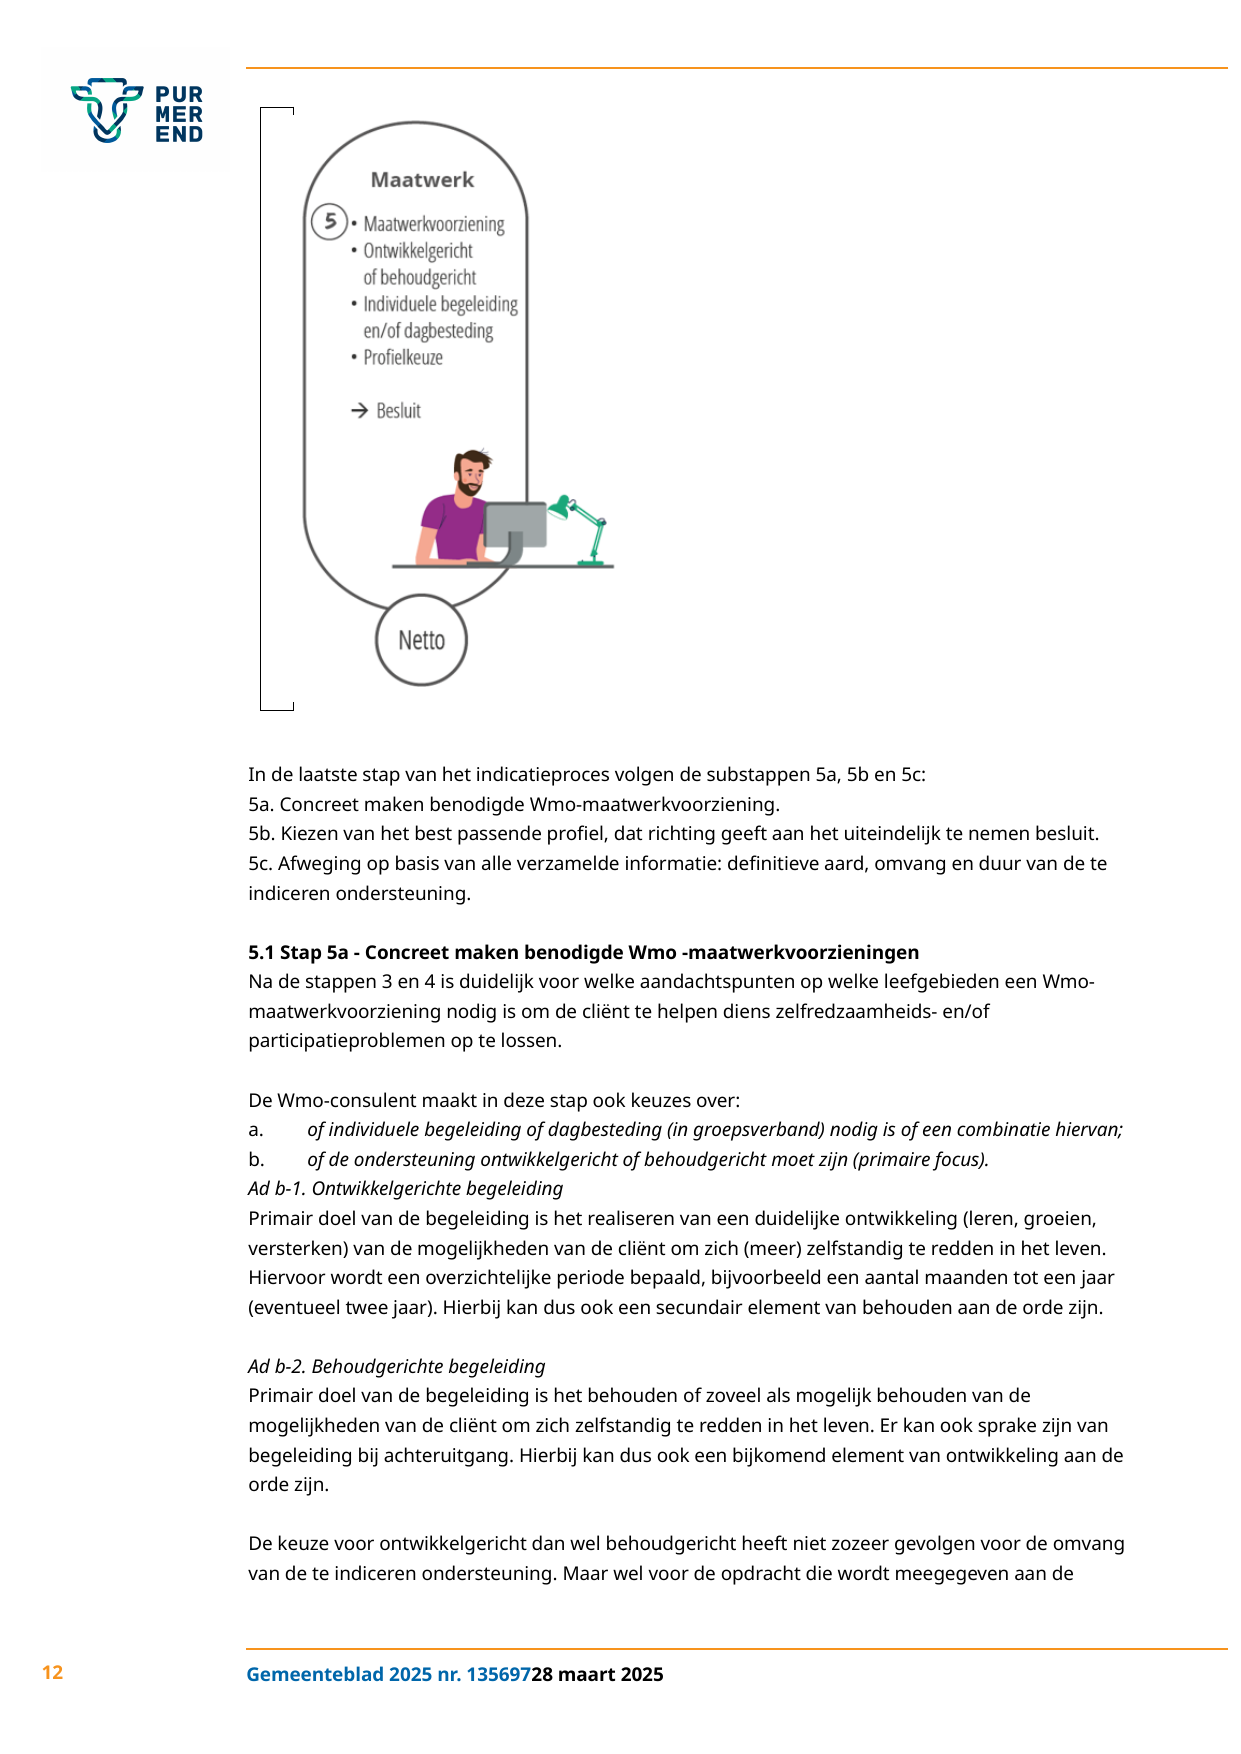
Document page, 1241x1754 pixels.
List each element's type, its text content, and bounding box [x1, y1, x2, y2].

text De keuze voor ontwikkelgericht dan wel behoudgericht heeft niet zozeer gevolgen voor de omvang van de te indiceren ondersteuning. Maar wel voor de opdracht die wordt meegegeven aan de [248, 1531, 1152, 1586]
picture [268, 115, 624, 702]
text 5b. Kiezen van het best passende profiel, dat richting geeft aan het uiteindelijk te nemen besluit. [248, 821, 1152, 846]
text 5c. Afweging op basis van alle verzamelde informatie: definitieve aard, omvang en duur van de te indiceren ondersteuning. [248, 850, 1152, 905]
text De Wmo-consulent maakt in deze stap ook keuzes over: [248, 1087, 1152, 1112]
list of de ondersteuning ontwikkelgericht of behoudgericht moet zijn (primaire focus). [248, 1146, 1152, 1172]
text Ad b-1. Ontwikkelgerichte begeleiding [248, 1176, 1152, 1201]
text Na de stappen 3 en 4 is duidelijk voor welke aandachtspunten op welke leefgebieden een Wmo-maatwerkvoorziening nodig is om de cliënt te helpen diens zelfredzaamheids- en/of participatieproblemen op te lossen. [248, 968, 1152, 1053]
list of individuele begeleiding of dagbesteding (in groepsverband) nodig is of een combinatie hiervan; [248, 1116, 1152, 1142]
text Primair doel van de begeleiding is het realiseren van een duidelijke ontwikkeling (leren, groeien, versterken) van de mogelijkheden van de cliënt om zich (meer) zelfstandig te redden in het leven. Hiervoor wordt een overzichtelijke periode bepaald, bijvoorbeeld een aantal maanden tot een jaar (eventueel twee jaar). Hierbij kan dus ook een secundair element van behouden aan de orde zijn. [248, 1205, 1152, 1319]
picture [41, 47, 231, 172]
text 5.1 Stap 5a - Concreet maken benodigde Wmo -maatwerkvoorzieningen [248, 939, 1152, 964]
text Primair doel van de begeleiding is het behouden of zoveel als mogelijk behouden van de mogelijkheden van de cliënt om zich zelfstandig te redden in het leven. Er kan ook sprake zijn van begeleiding bij achteruitgang. Hierbij kan dus ook een bijkomend element van ontwikkeling aan de orde zijn. [248, 1383, 1152, 1497]
text In de laatste stap van het indicatieproces volgen de substappen 5a, 5b en 5c: [248, 761, 1152, 787]
text Ad b-2. Behoudgerichte begeleiding [248, 1353, 1152, 1379]
text 5a. Concreet maken benodigde Wmo-maatwerkvoorziening. [248, 791, 1152, 817]
